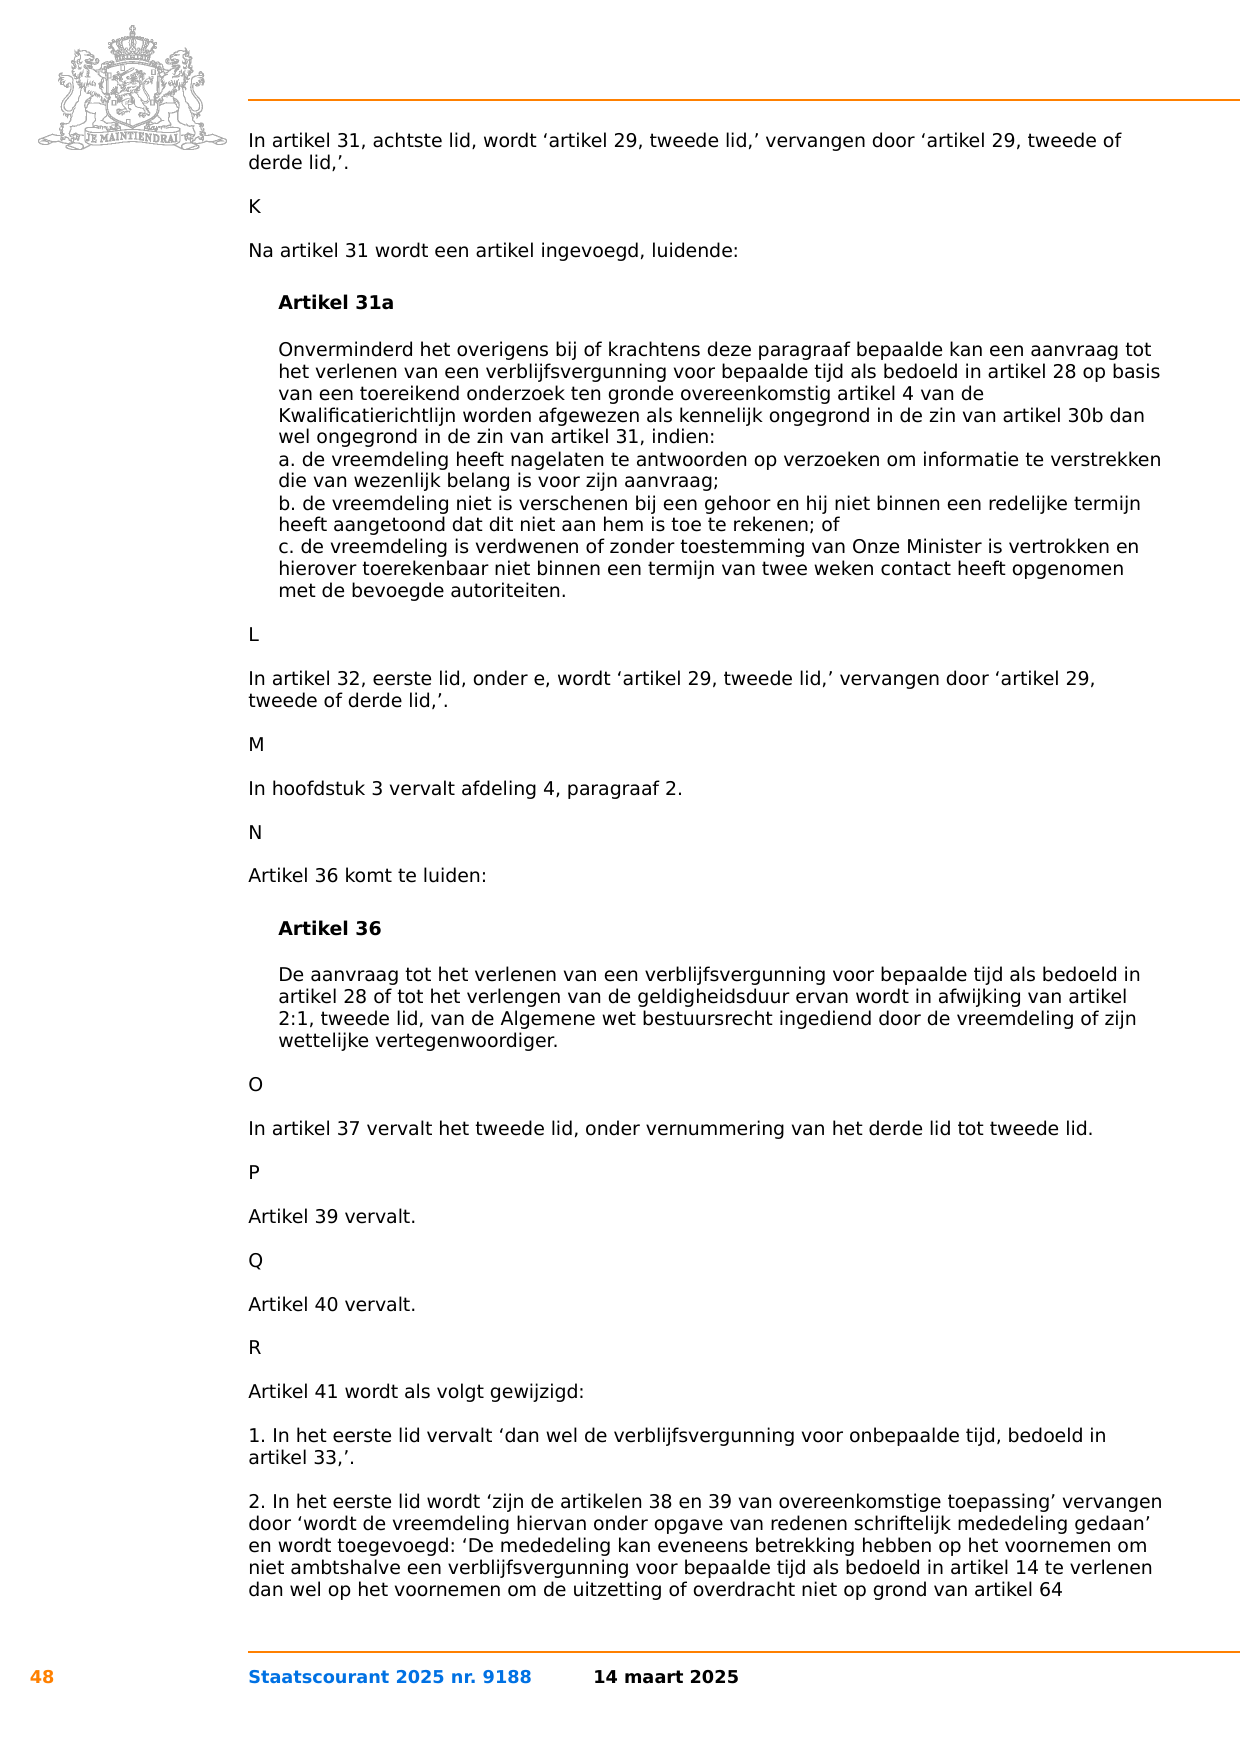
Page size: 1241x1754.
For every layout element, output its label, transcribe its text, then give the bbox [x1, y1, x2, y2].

text Onverminderd het overigens bij of krachtens deze paragraaf bepaalde kan een aanvraag tot het verlenen van een verblijfsvergunning voor bepaalde tijd als bedoeld in artikel 28 op basis van een toereikend onderzoek ten gronde overeenkomstig artikel 4 van de Kwalificatierichtlijn worden afgewezen als kennelijk ongegrond in de zin van artikel 30b dan wel ongegrond in de zin van artikel 31, indien: [278, 338, 1163, 448]
text Na artikel 31 wordt een artikel ingevoegd, luidende: [248, 239, 1163, 262]
picture [38, 25, 227, 150]
text N [248, 822, 1163, 843]
text 2. In het eerste lid wordt ‘zijn de artikelen 38 en 39 van overeenkomstige toepassing’ vervangen door ‘wordt de vreemdeling hiervan onder opgave van redenen schriftelijk mededeling gedaan’ en wordt toegevoegd: ‘De mededeling kan eveneens betrekking hebben op het voornemen om niet ambtshalve een verblijfsvergunning voor bepaalde tijd als bedoeld in artikel 14 te verlenen dan wel op het voornemen om de uitzetting of overdracht niet op grond van artikel 64 [248, 1491, 1163, 1601]
text In artikel 31, achtste lid, wordt ‘artikel 29, tweede lid,’ vervangen door ‘artikel 29, tweede of derde lid,’. [248, 130, 1163, 174]
text In artikel 32, eerste lid, onder e, wordt ‘artikel 29, tweede lid,’ vervangen door ‘artikel 29, tweede of derde lid,’. [248, 668, 1163, 712]
text Artikel 41 wordt als volgt gewijzigd: [248, 1381, 1163, 1403]
text a. de vreemdeling heeft nagelaten te antwoorden op verzoeken om informatie te verstrekken die van wezenlijk belang is voor zijn aanvraag; [278, 448, 1163, 492]
text c. de vreemdeling is verdwenen of zonder toestemming van Onze Minister is vertrokken en hierover toerekenbaar niet binnen een termijn van twee weken contact heeft opgenomen met de bevoegde autoriteiten. [278, 536, 1163, 602]
subtitle Artikel 31a [278, 292, 1163, 313]
text De aanvraag tot het verlenen van een verblijfsvergunning voor bepaalde tijd als bedoeld in artikel 28 of tot het verlengen van de geldigheidsduur ervan wordt in afwijking van artikel 2:1, tweede lid, van de Algemene wet bestuursrecht ingediend door de vreemdeling of zijn wettelijke vertegenwoordiger. [278, 964, 1163, 1052]
text K [248, 196, 1163, 218]
text Q [248, 1249, 1163, 1272]
text In artikel 37 vervalt het tweede lid, onder vernummering van het derde lid tot tweede lid. [248, 1118, 1163, 1140]
text L [248, 624, 1163, 646]
text Artikel 36 komt te luiden: [248, 865, 1163, 887]
text Artikel 39 vervalt. [248, 1206, 1163, 1228]
text 1. In het eerste lid vervalt ‘dan wel de verblijfsvergunning voor onbepaalde tijd, bedoeld in artikel 33,’. [248, 1425, 1163, 1469]
text M [248, 734, 1163, 756]
subtitle Artikel 36 [278, 917, 1163, 939]
text R [248, 1337, 1163, 1359]
text P [248, 1162, 1163, 1184]
text Artikel 40 vervalt. [248, 1293, 1163, 1315]
text O [248, 1074, 1163, 1096]
text In hoofdstuk 3 vervalt afdeling 4, paragraaf 2. [248, 778, 1163, 800]
text b. de vreemdeling niet is verschenen bij een gehoor en hij niet binnen een redelijke termijn heeft aangetoond dat dit niet aan hem is toe te rekenen; of [278, 492, 1163, 536]
